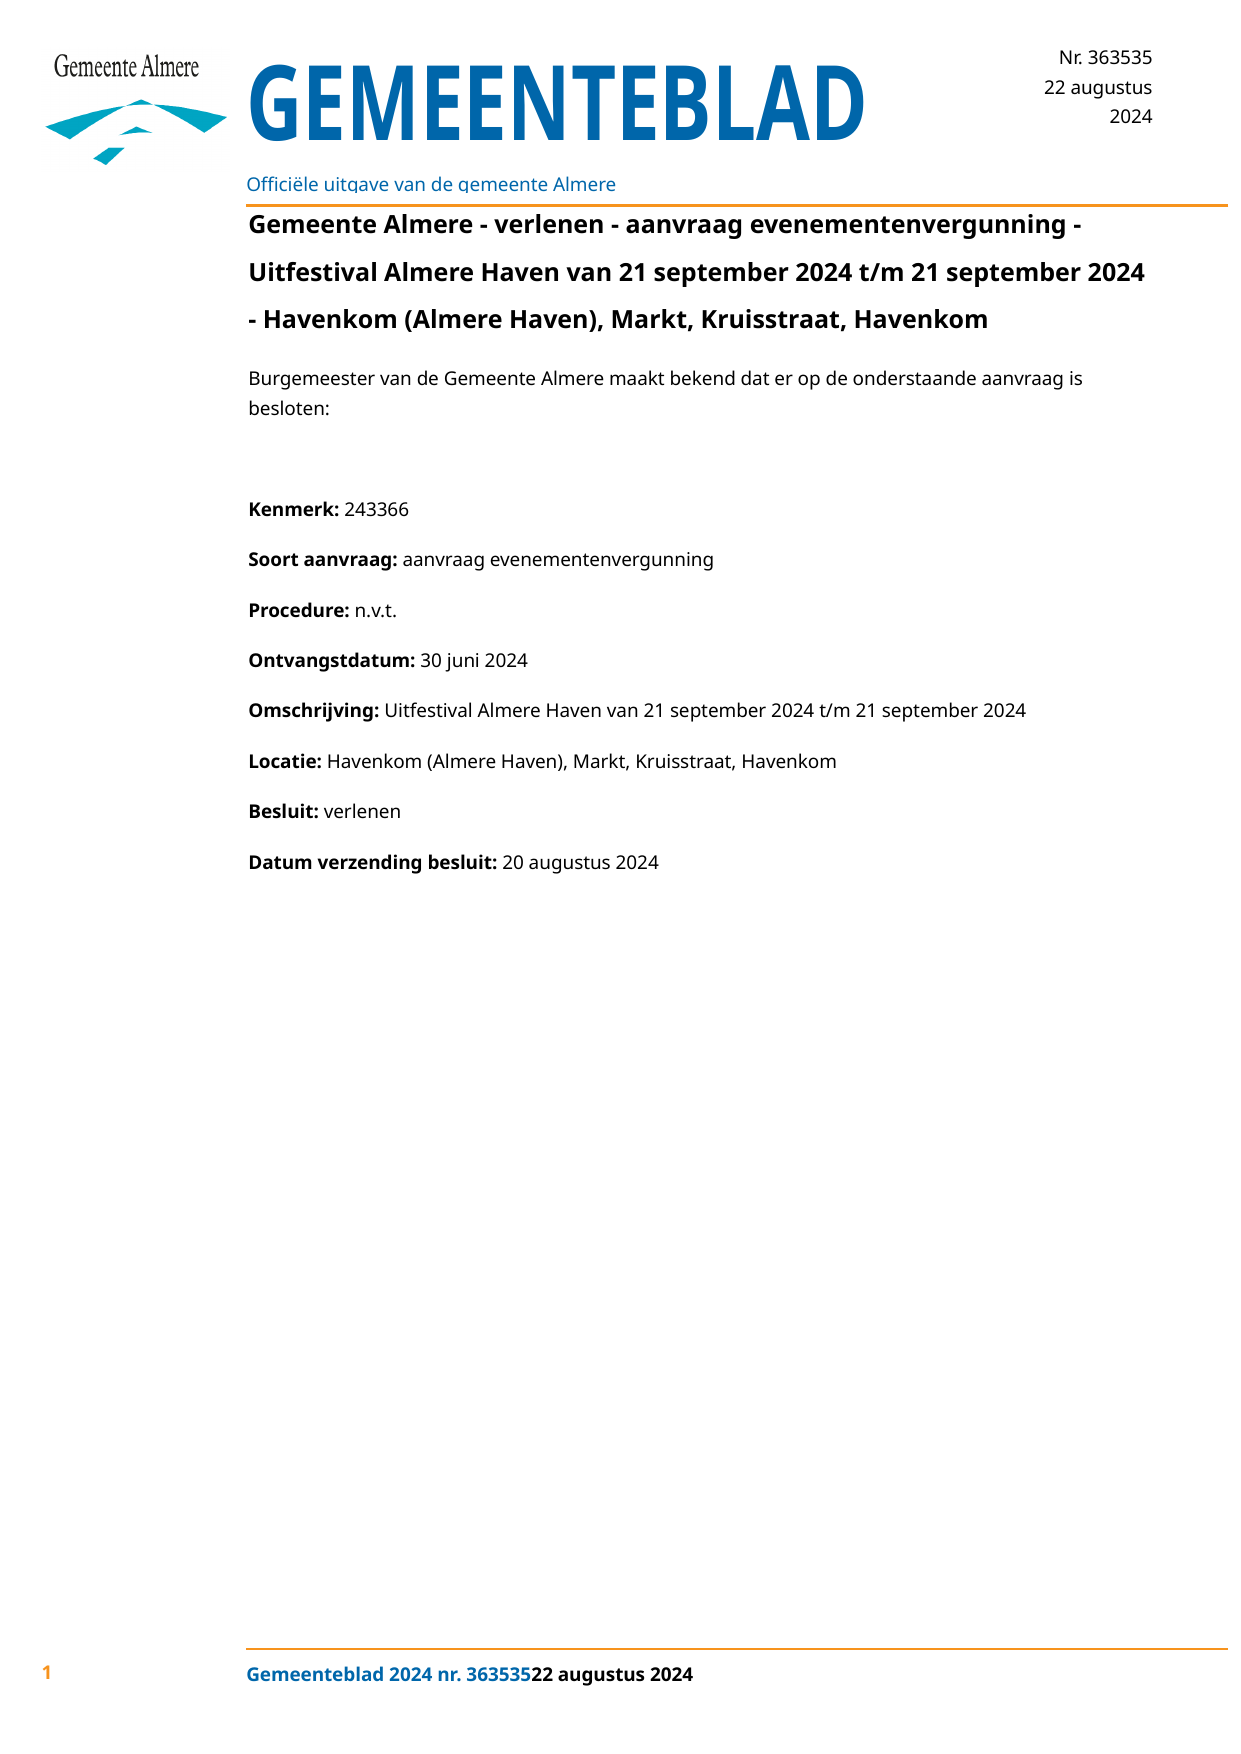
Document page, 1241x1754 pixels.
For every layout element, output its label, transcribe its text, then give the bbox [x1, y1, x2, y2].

text Gemeente Almere - verlenen - aanvraag evenementenvergunning - Uitfestival Almere Haven van 21 september 2024 t/m 21 september 2024 - Havenkom (Almere Haven), Markt, Kruisstraat, Havenkom [248, 207, 1152, 336]
text Datum verzending besluit: 20 augustus 2024 [248, 849, 1152, 874]
picture [41, 47, 231, 172]
text Besluit: verlenen [248, 798, 1152, 824]
text Soort aanvraag: aanvraag evenementenvergunning [248, 546, 1152, 572]
text Burgemeester van de Gemeente Almere maakt bekend dat er op de onderstaande aanvraag is besloten: [248, 366, 1152, 421]
text Locatie: Havenkom (Almere Haven), Markt, Kruisstraat, Havenkom [248, 748, 1152, 774]
text Omschrijving: Uitfestival Almere Haven van 21 september 2024 t/m 21 september 2024 [248, 698, 1152, 723]
text Ontvangstdatum: 30 juni 2024 [248, 647, 1152, 673]
text Kenmerk: 243366 [248, 496, 1152, 522]
text Procedure: n.v.t. [248, 597, 1152, 622]
